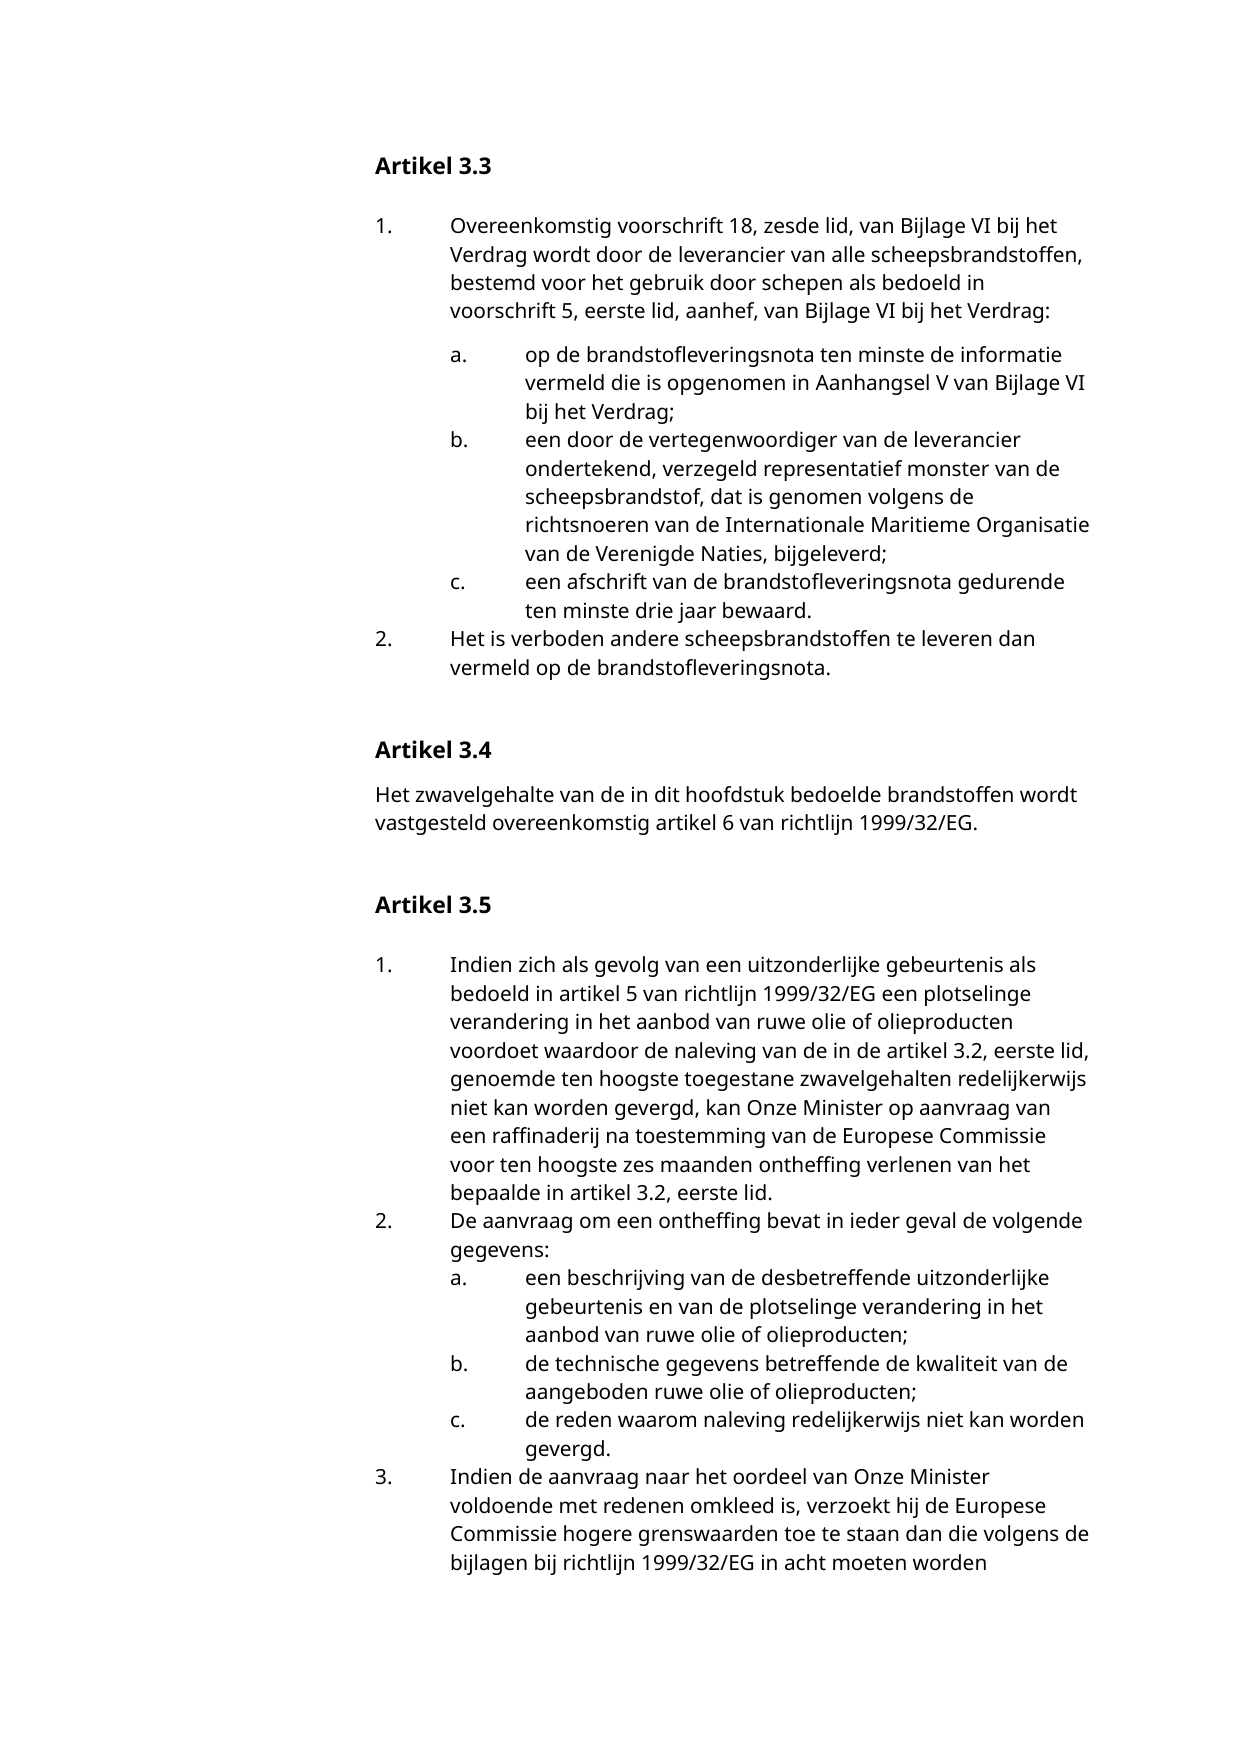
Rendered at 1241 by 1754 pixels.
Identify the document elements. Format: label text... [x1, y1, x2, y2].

list de technische gegevens betreffende de kwaliteit van de aangeboden ruwe olie of olieproducten; [450, 1349, 1090, 1406]
list Het is verboden andere scheepsbrandstoffen te leveren dan vermeld op de brandstofleveringsnota. [375, 624, 1090, 681]
subtitle Artikel 3.5 [375, 889, 1090, 921]
subtitle Artikel 3.3 [375, 150, 1090, 181]
list De aanvraag om een ontheffing bevat in ieder geval de volgende gegevens: [375, 1207, 1090, 1263]
list een afschrift van de brandstofleveringsnota gedurende ten minste drie jaar bewaard. [450, 567, 1090, 624]
list een beschrijving van de desbetreffende uitzonderlijke gebeurtenis en van de plotselinge verandering in het aanbod van ruwe olie of olieproducten; [450, 1263, 1090, 1349]
list de reden waarom naleving redelijkerwijs niet kan worden gevergd. [450, 1406, 1090, 1462]
list Indien zich als gevolg van een uitzonderlijke gebeurtenis als bedoeld in artikel 5 van richtlijn 1999/32/EG een plotselinge verandering in het aanbod van ruwe olie of olieproducten voordoet waardoor de naleving van de in de artikel 3.2, eerste lid, genoemde ten hoogste toegestane zwavelgehalten redelijkerwijs niet kan worden gevergd, kan Onze Minister op aanvraag van een raffinaderij na toestemming van de Europese Commissie voor ten hoogste zes maanden ontheffing verlenen van het bepaalde in artikel 3.2, eerste lid. [375, 951, 1090, 1207]
list Indien de aanvraag naar het oordeel van Onze Minister voldoende met redenen omkleed is, verzoekt hij de Europese Commissie hogere grenswaarden toe te staan dan die volgens de bijlagen bij richtlijn 1999/32/EG in acht moeten worden [375, 1462, 1090, 1576]
list Overeenkomstig voorschrift 18, zesde lid, van Bijlage VI bij het Verdrag wordt door de leverancier van alle scheepsbrandstoffen, bestemd voor het gebruik door schepen als bedoeld in voorschrift 5, eerste lid, aanhef, van Bijlage VI bij het Verdrag: [375, 211, 1090, 325]
text Het zwavelgehalte van de in dit hoofdstuk bedoelde brandstoffen wordt vastgesteld overeenkomstig artikel 6 van richtlijn 1999/32/EG. [375, 780, 1090, 837]
subtitle Artikel 3.4 [375, 734, 1090, 765]
list een door de vertegenwoordiger van de leverancier ondertekend, verzegeld representatief monster van de scheepsbrandstof, dat is genomen volgens de richtsnoeren van de Internationale Maritieme Organisatie van de Verenigde Naties, bijgeleverd; [450, 425, 1090, 567]
list op de brandstofleveringsnota ten minste de informatie vermeld die is opgenomen in Aanhangsel V van Bijlage VI bij het Verdrag; [450, 340, 1090, 425]
